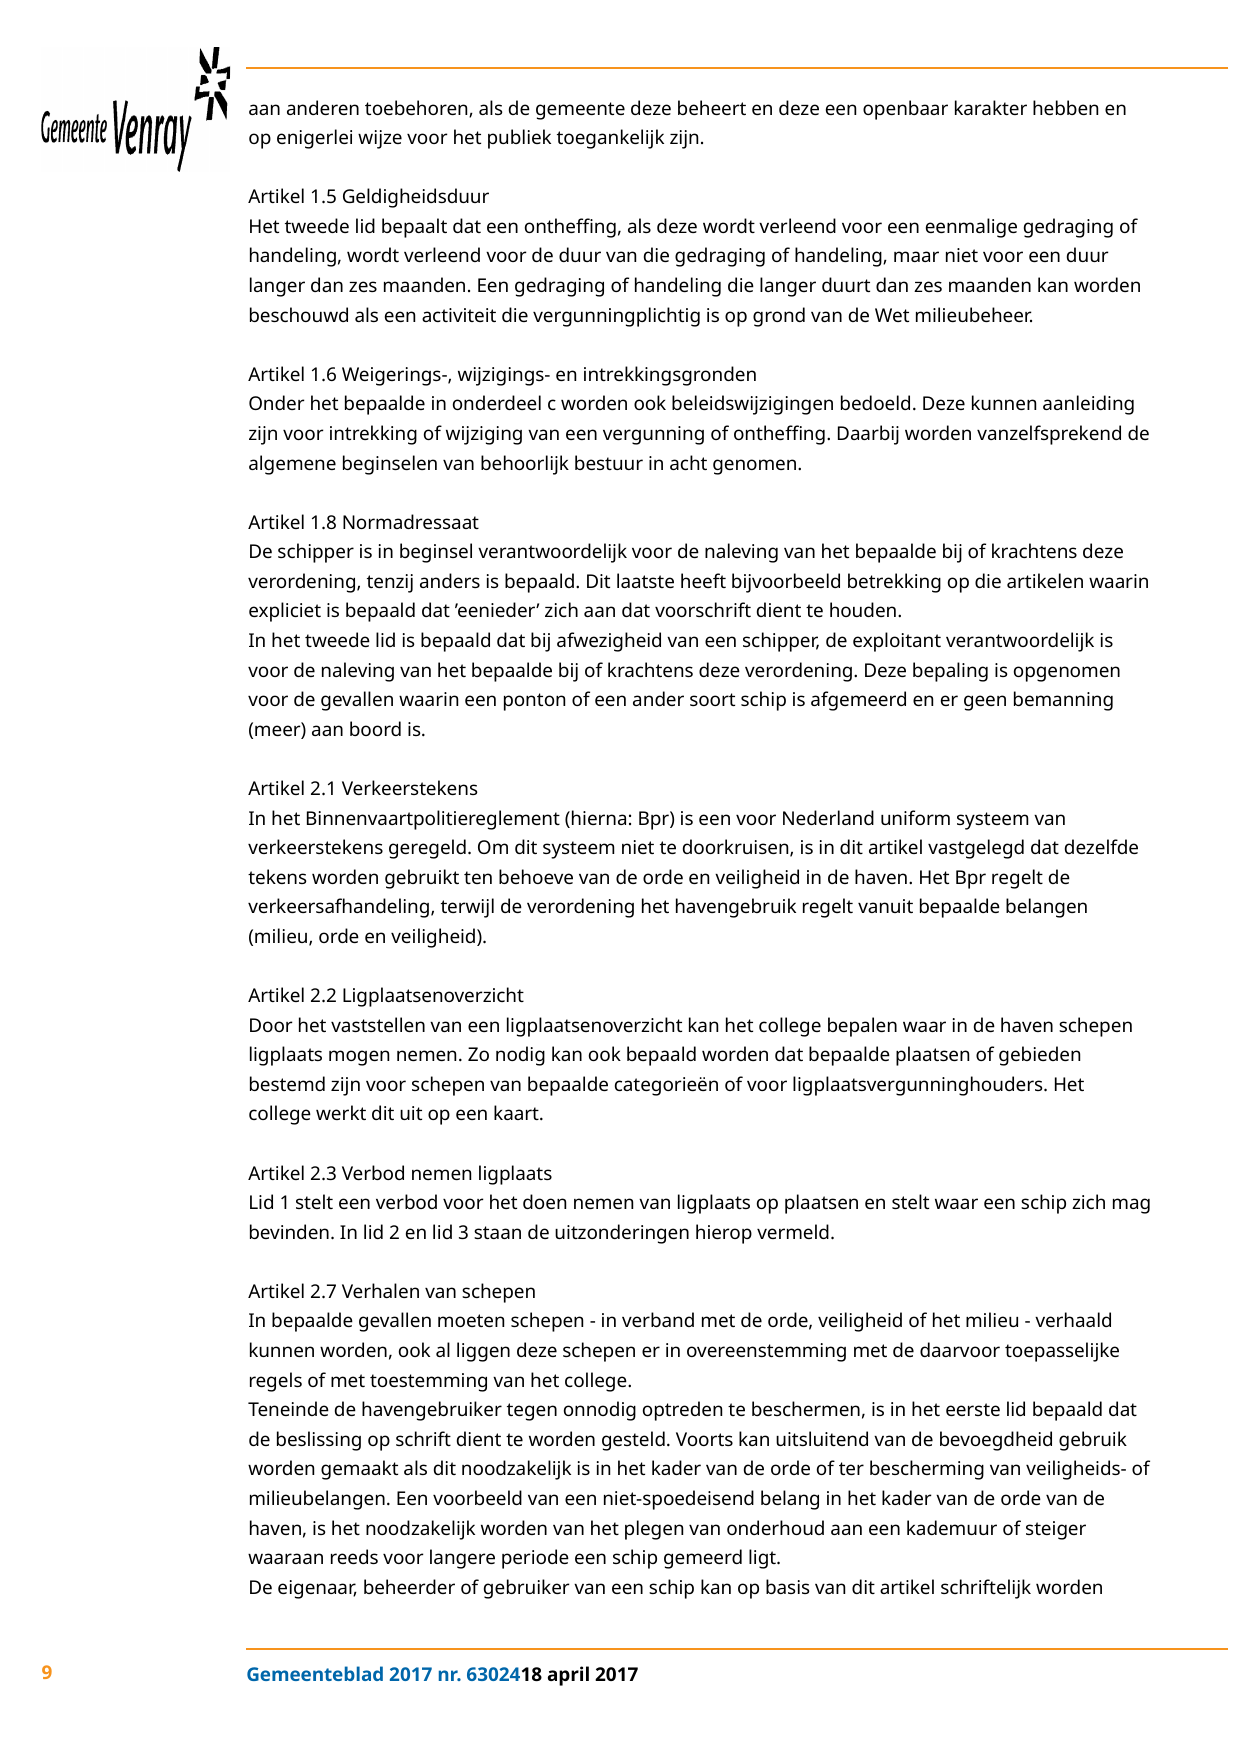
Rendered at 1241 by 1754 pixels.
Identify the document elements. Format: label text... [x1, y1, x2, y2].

text aan anderen toebehoren, als de gemeente deze beheert en deze een openbaar karakter hebben en op enigerlei wijze voor het publiek toegankelijk zijn. [248, 95, 1152, 150]
text Teneinde de havengebruiker tegen onnodig optreden te beschermen, is in het eerste lid bepaald dat de beslissing op schrift dient te worden gesteld. Voorts kan uitsluitend van de bevoegdheid gebruik worden gemaakt als dit noodzakelijk is in het kader van de orde of ter bescherming van veiligheids- of milieubelangen. Een voorbeeld van een niet-spoedeisend belang in het kader van de orde van de haven, is het noodzakelijk worden van het plegen van onderhoud aan een kademuur of steiger waaraan reeds voor langere periode een schip gemeerd ligt. [248, 1396, 1152, 1570]
text Artikel 2.3 Verbod nemen ligplaats [248, 1160, 1152, 1186]
text De schipper is in beginsel verantwoordelijk voor de naleving van het bepaalde bij of krachtens deze verordening, tenzij anders is bepaald. Dit laatste heeft bijvoorbeeld betrekking op die artikelen waarin expliciet is bepaald dat ’eenieder’ zich aan dat voorschrift dient te houden. [248, 538, 1152, 623]
picture [41, 47, 231, 172]
text Artikel 2.7 Verhalen van schepen [248, 1278, 1152, 1304]
text Artikel 1.5 Geldigheidsduur [248, 183, 1152, 209]
text De eigenaar, beheerder of gebruiker van een schip kan op basis van dit artikel schriftelijk worden [248, 1574, 1152, 1600]
text Lid 1 stelt een verbod voor het doen nemen van ligplaats op plaatsen en stelt waar een schip zich mag bevinden. In lid 2 en lid 3 staan de uitzonderingen hierop vermeld. [248, 1189, 1152, 1245]
text Artikel 2.2 Ligplaatsenoverzicht [248, 982, 1152, 1008]
text Door het vaststellen van een ligplaatsenoverzicht kan het college bepalen waar in de haven schepen ligplaats mogen nemen. Zo nodig kan ook bepaald worden dat bepaalde plaatsen of gebieden bestemd zijn voor schepen van bepaalde categorieën of voor ligplaatsvergunninghouders. Het college werkt dit uit op een kaart. [248, 1012, 1152, 1126]
text In bepaalde gevallen moeten schepen - in verband met de orde, veiligheid of het milieu - verhaald kunnen worden, ook al liggen deze schepen er in overeenstemming met de daarvoor toepasselijke regels of met toestemming van het college. [248, 1308, 1152, 1393]
text Artikel 2.1 Verkeerstekens [248, 775, 1152, 801]
text In het tweede lid is bepaald dat bij afwezigheid van een schipper, de exploitant verantwoordelijk is voor de naleving van het bepaalde bij of krachtens deze verordening. Deze bepaling is opgenomen voor de gevallen waarin een ponton of een ander soort schip is afgemeerd en er geen bemanning (meer) aan boord is. [248, 627, 1152, 742]
text Artikel 1.8 Normadressaat [248, 509, 1152, 535]
text Het tweede lid bepaalt dat een ontheffing, als deze wordt verleend voor een eenmalige gedraging of handeling, wordt verleend voor de duur van die gedraging of handeling, maar niet voor een duur langer dan zes maanden. Een gedraging of handeling die langer duurt dan zes maanden kan worden beschouwd als een activiteit die vergunningplichtig is op grond van de Wet milieubeheer. [248, 213, 1152, 328]
text Artikel 1.6 Weigerings-, wijzigings- en intrekkingsgronden [248, 361, 1152, 387]
text Onder het bepaalde in onderdeel c worden ook beleidswijzigingen bedoeld. Deze kunnen aanleiding zijn voor intrekking of wijziging van een vergunning of ontheffing. Daarbij worden vanzelfsprekend de algemene beginselen van behoorlijk bestuur in acht genomen. [248, 391, 1152, 476]
text In het Binnenvaartpolitiereglement (hierna: Bpr) is een voor Nederland uniform systeem van verkeerstekens geregeld. Om dit systeem niet te doorkruisen, is in dit artikel vastgelegd dat dezelfde tekens worden gebruikt ten behoeve van de orde en veiligheid in de haven. Het Bpr regelt de verkeersafhandeling, terwijl de verordening het havengebruik regelt vanuit bepaalde belangen (milieu, orde en veiligheid). [248, 805, 1152, 949]
